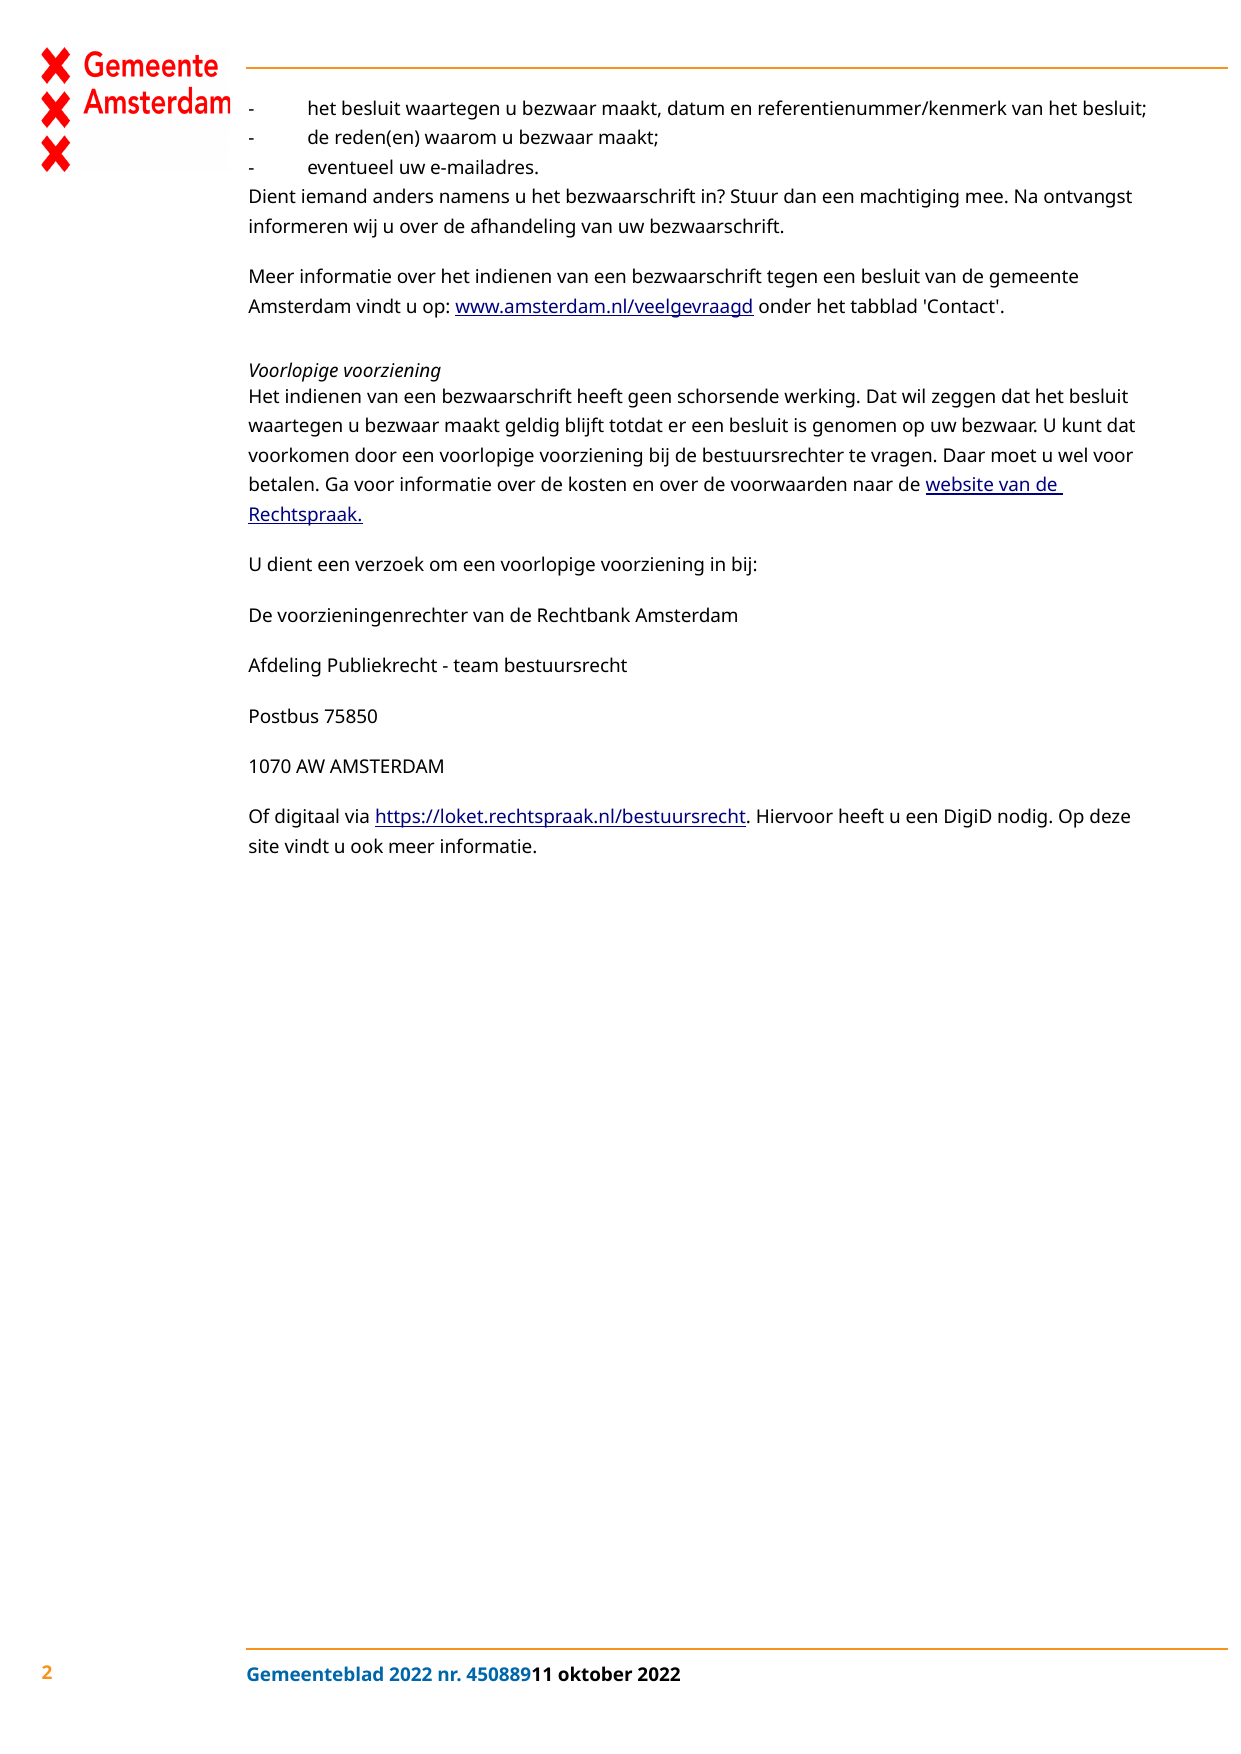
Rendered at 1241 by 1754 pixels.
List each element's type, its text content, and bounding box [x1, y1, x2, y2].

text Of digitaal via https://loket.rechtspraak.nl/bestuursrecht. Hiervoor heeft u een DigiD nodig. Op deze site vindt u ook meer informatie. [248, 804, 1152, 859]
text Het indienen van een bezwaarschrift heeft geen schorsende werking. Dat wil zeggen dat het besluit waartegen u bezwaar maakt geldig blijft totdat er een besluit is genomen op uw bezwaar. U kunt dat voorkomen door een voorlopige voorziening bij de bestuursrechter te vragen. Daar moet u wel voor betalen. Ga voor informatie over de kosten en over de voorwaarden naar de website van de Rechtspraak. [248, 383, 1152, 527]
picture [41, 47, 231, 172]
text Dient iemand anders namens u het bezwaarschrift in? Stuur dan een machtiging mee. Na ontvangst informeren wij u over de afhandeling van uw bezwaarschrift. [248, 183, 1152, 239]
list de reden(en) waarom u bezwaar maakt; [248, 124, 1152, 150]
list eventueel uw e-mailadres. [248, 154, 1152, 180]
text Meer informatie over het indienen van een bezwaarschrift tegen een besluit van de gemeente Amsterdam vindt u op: www.amsterdam.nl/veelgevraagd onder het tabblad 'Contact'. [248, 263, 1152, 319]
text 1070 AW AMSTERDAM [248, 753, 1152, 779]
text De voorzieningenrechter van de Rechtbank Amsterdam [248, 602, 1152, 628]
text Afdeling Publiekrecht - team bestuursrecht [248, 652, 1152, 678]
list het besluit waartegen u bezwaar maakt, datum en referentienummer/kenmerk van het besluit; [248, 95, 1152, 121]
text Voorlopige voorziening [248, 357, 1152, 383]
text Postbus 75850 [248, 703, 1152, 728]
text U dient een verzoek om een voorlopige voorziening in bij: [248, 552, 1152, 577]
